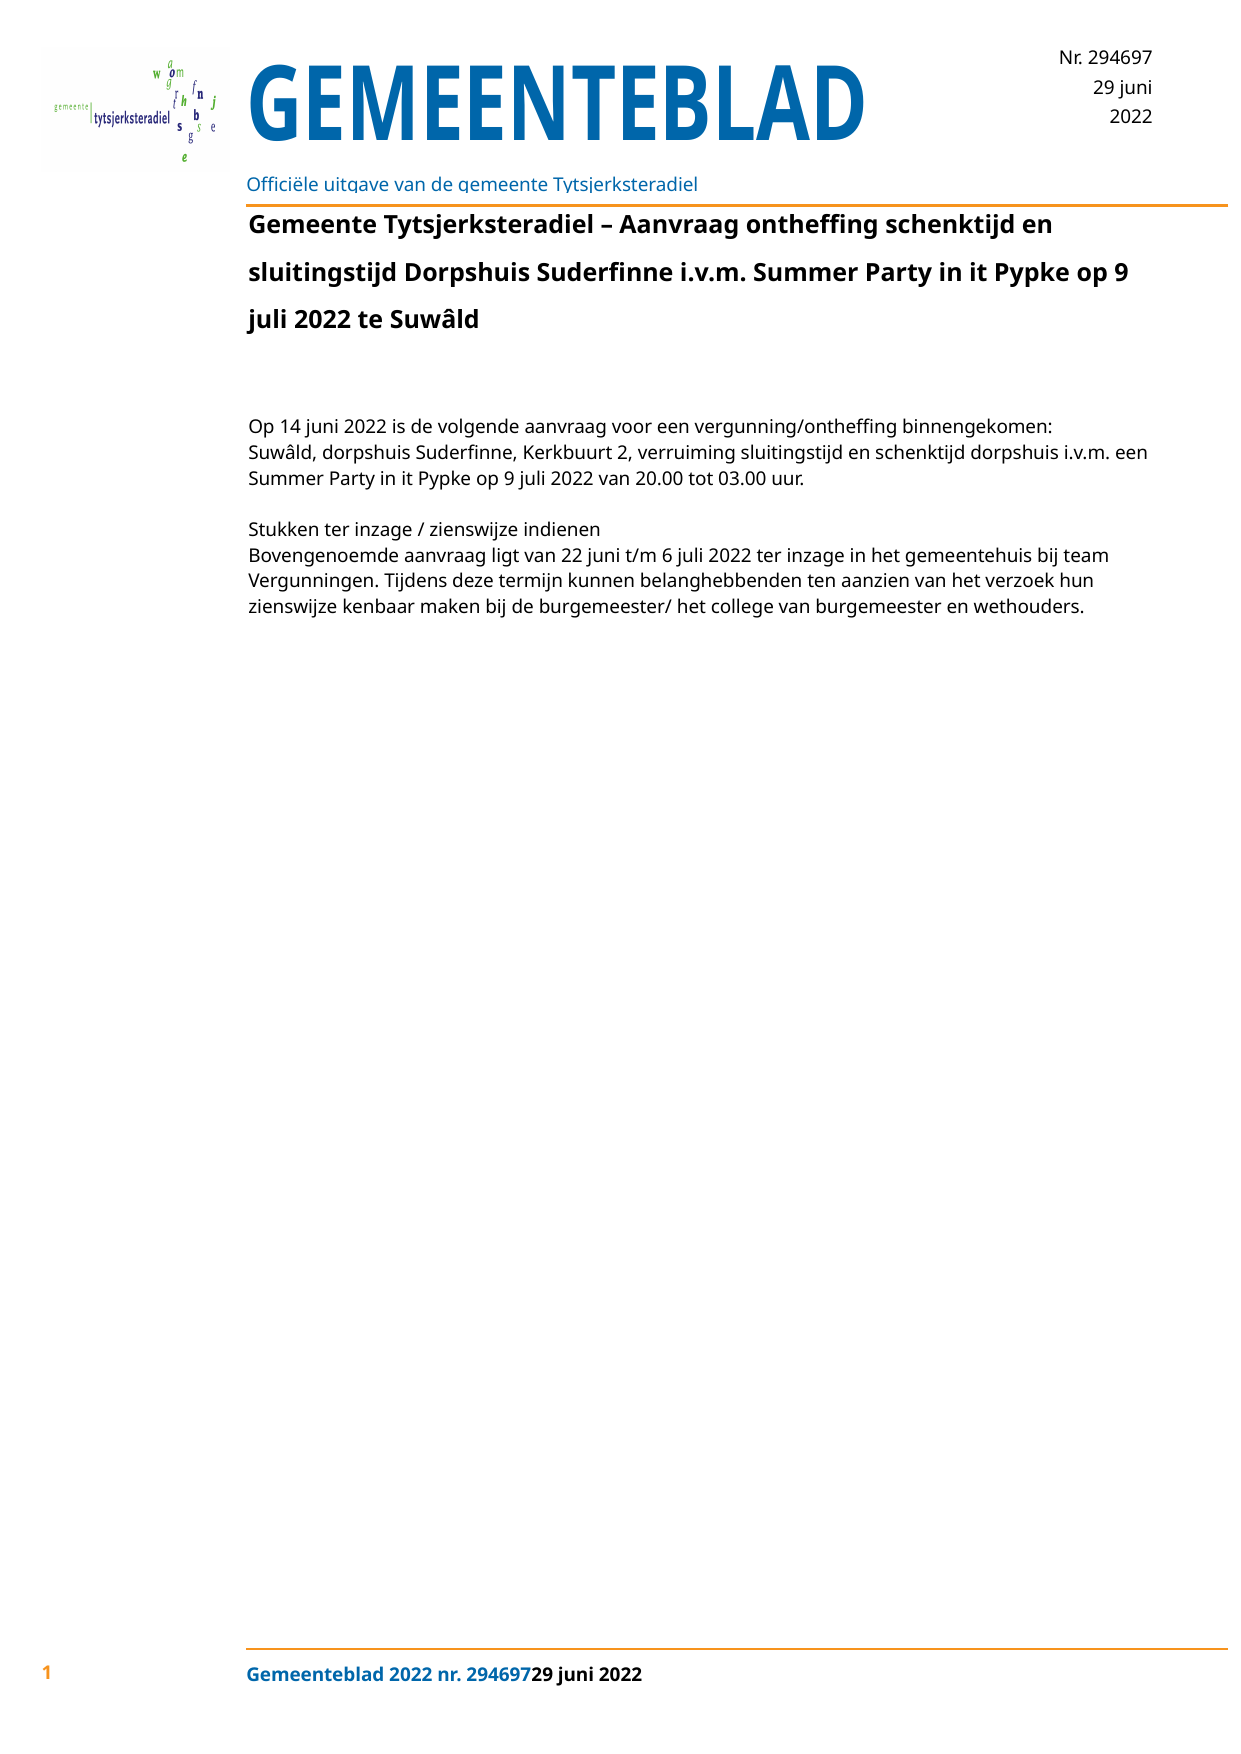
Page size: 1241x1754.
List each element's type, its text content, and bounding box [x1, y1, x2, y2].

text Stukken ter inzage / zienswijze indienen [248, 516, 1152, 542]
picture [41, 47, 231, 172]
text Op 14 juni 2022 is de volgende aanvraag voor een vergunning/ontheffing binnengekomen: [248, 413, 1152, 439]
text Bovengenoemde aanvraag ligt van 22 juni t/m 6 juli 2022 ter inzage in het gemeentehuis bij team Vergunningen. Tijdens deze termijn kunnen belanghebbenden ten aanzien van het verzoek hun zienswijze kenbaar maken bij de burgemeester/ het college van burgemeester en wethouders. [248, 542, 1152, 619]
text Suwâld, dorpshuis Suderfinne, Kerkbuurt 2, verruiming sluitingstijd en schenktijd dorpshuis i.v.m. een Summer Party in it Pypke op 9 juli 2022 van 20.00 tot 03.00 uur. [248, 439, 1152, 491]
text Gemeente Tytsjerksteradiel – Aanvraag ontheffing schenktijd en sluitingstijd Dorpshuis Suderfinne i.v.m. Summer Party in it Pypke op 9 juli 2022 te Suwâld [248, 207, 1152, 336]
